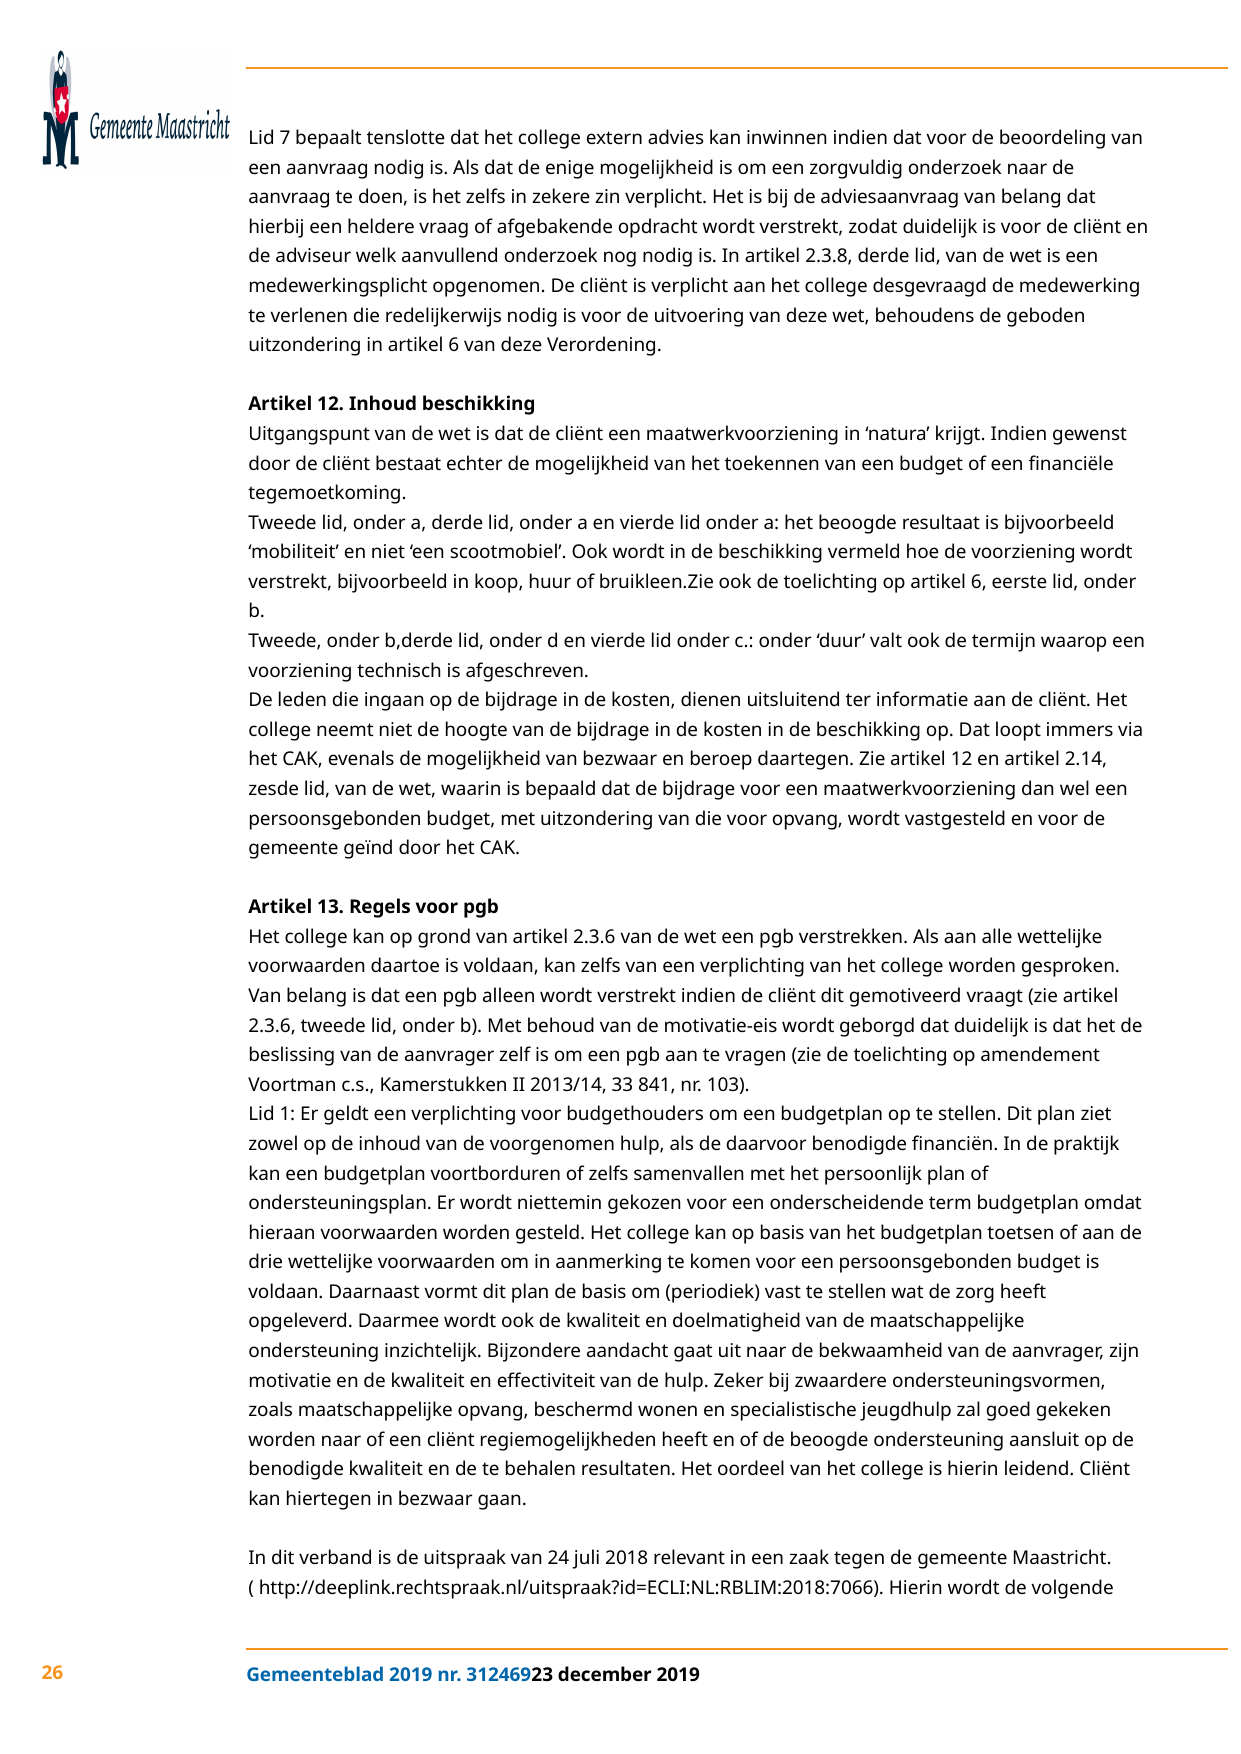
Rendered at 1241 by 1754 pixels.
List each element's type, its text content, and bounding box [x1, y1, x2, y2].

text Lid 1: Er geldt een verplichting voor budgethouders om een budgetplan op te stellen. Dit plan ziet zowel op de inhoud van de voorgenomen hulp, als de daarvoor benodigde financiën. In de praktijk kan een budgetplan voortborduren of zelfs samenvallen met het persoonlijk plan of ondersteuningsplan. Er wordt niettemin gekozen voor een onderscheidende term budgetplan omdat hieraan voorwaarden worden gesteld. Het college kan op basis van het budgetplan toetsen of aan de drie wettelijke voorwaarden om in aanmerking te komen voor een persoonsgebonden budget is voldaan. Daarnaast vormt dit plan de basis om (periodiek) vast te stellen wat de zorg heeft opgeleverd. Daarmee wordt ook de kwaliteit en doelmatigheid van de maatschappelijke ondersteuning inzichtelijk. Bijzondere aandacht gaat uit naar de bekwaamheid van de aanvrager, zijn motivatie en de kwaliteit en effectiviteit van de hulp. Zeker bij zwaardere ondersteuningsvormen, zoals maatschappelijke opvang, beschermd wonen en specialistische jeugdhulp zal goed gekeken worden naar of een cliënt regiemogelijkheden heeft en of de beoogde ondersteuning aansluit op de benodigde kwaliteit en de te behalen resultaten. Het oordeel van het college is hierin leidend. Cliënt kan hiertegen in bezwaar gaan. [248, 1101, 1152, 1511]
text Tweede lid, onder a, derde lid, onder a en vierde lid onder a: het beoogde resultaat is bijvoorbeeld ‘mobiliteit’ en niet ‘een scootmobiel’. Ook wordt in de beschikking vermeld hoe de voorziening wordt verstrekt, bijvoorbeeld in koop, huur of bruikleen.Zie ook de toelichting op artikel 6, eerste lid, onder b. [248, 509, 1152, 623]
picture [41, 47, 231, 172]
text Artikel 12. Inhoud beschikking [248, 391, 1152, 416]
text ( http://deeplink.rechtspraak.nl/uitspraak?id=ECLI:NL:RBLIM:2018:7066). Hierin wordt de volgende [248, 1574, 1152, 1600]
text Artikel 13. Regels voor pgb [248, 893, 1152, 919]
text In dit verband is de uitspraak van 24 juli 2018 relevant in een zaak tegen de gemeente Maastricht. [248, 1544, 1152, 1570]
text Lid 7 bepaalt tenslotte dat het college extern advies kan inwinnen indien dat voor de beoordeling van een aanvraag nodig is. Als dat de enige mogelijkheid is om een zorgvuldig onderzoek naar de aanvraag te doen, is het zelfs in zekere zin verplicht. Het is bij de adviesaanvraag van belang dat hierbij een heldere vraag of afgebakende opdracht wordt verstrekt, zodat duidelijk is voor de cliёnt en de adviseur welk aanvullend onderzoek nog nodig is. In artikel 2.3.8, derde lid, van de wet is een medewerkingsplicht opgenomen. De cliёnt is verplicht aan het college desgevraagd de medewerking te verlenen die redelijkerwijs nodig is voor de uitvoering van deze wet, behoudens de geboden uitzondering in artikel 6 van deze Verordening. [248, 124, 1152, 357]
text Tweede, onder b,derde lid, onder d en vierde lid onder c.: onder ‘duur’ valt ook de termijn waarop een voorziening technisch is afgeschreven. [248, 627, 1152, 683]
text Het college kan op grond van artikel 2.3.6 van de wet een pgb verstrekken. Als aan alle wettelijke voorwaarden daartoe is voldaan, kan zelfs van een verplichting van het college worden gesproken. Van belang is dat een pgb alleen wordt verstrekt indien de cliënt dit gemotiveerd vraagt (zie artikel 2.3.6, tweede lid, onder b). Met behoud van de motivatie-eis wordt geborgd dat duidelijk is dat het de beslissing van de aanvrager zelf is om een pgb aan te vragen (zie de toelichting op amendement Voortman c.s., Kamerstukken II 2013/14, 33 841, nr. 103). [248, 923, 1152, 1097]
text De leden die ingaan op de bijdrage in de kosten, dienen uitsluitend ter informatie aan de cliënt. Het college neemt niet de hoogte van de bijdrage in de kosten in de beschikking op. Dat loopt immers via het CAK, evenals de mogelijkheid van bezwaar en beroep daartegen. Zie artikel 12 en artikel 2.14, zesde lid, van de wet, waarin is bepaald dat de bijdrage voor een maatwerkvoorziening dan wel een persoonsgebonden budget, met uitzondering van die voor opvang, wordt vastgesteld en voor de gemeente geïnd door het CAK. [248, 686, 1152, 860]
text Uitgangspunt van de wet is dat de cliёnt een maatwerkvoorziening in ‘natura’ krijgt. Indien gewenst door de cliёnt bestaat echter de mogelijkheid van het toekennen van een budget of een financiële tegemoetkoming. [248, 420, 1152, 505]
